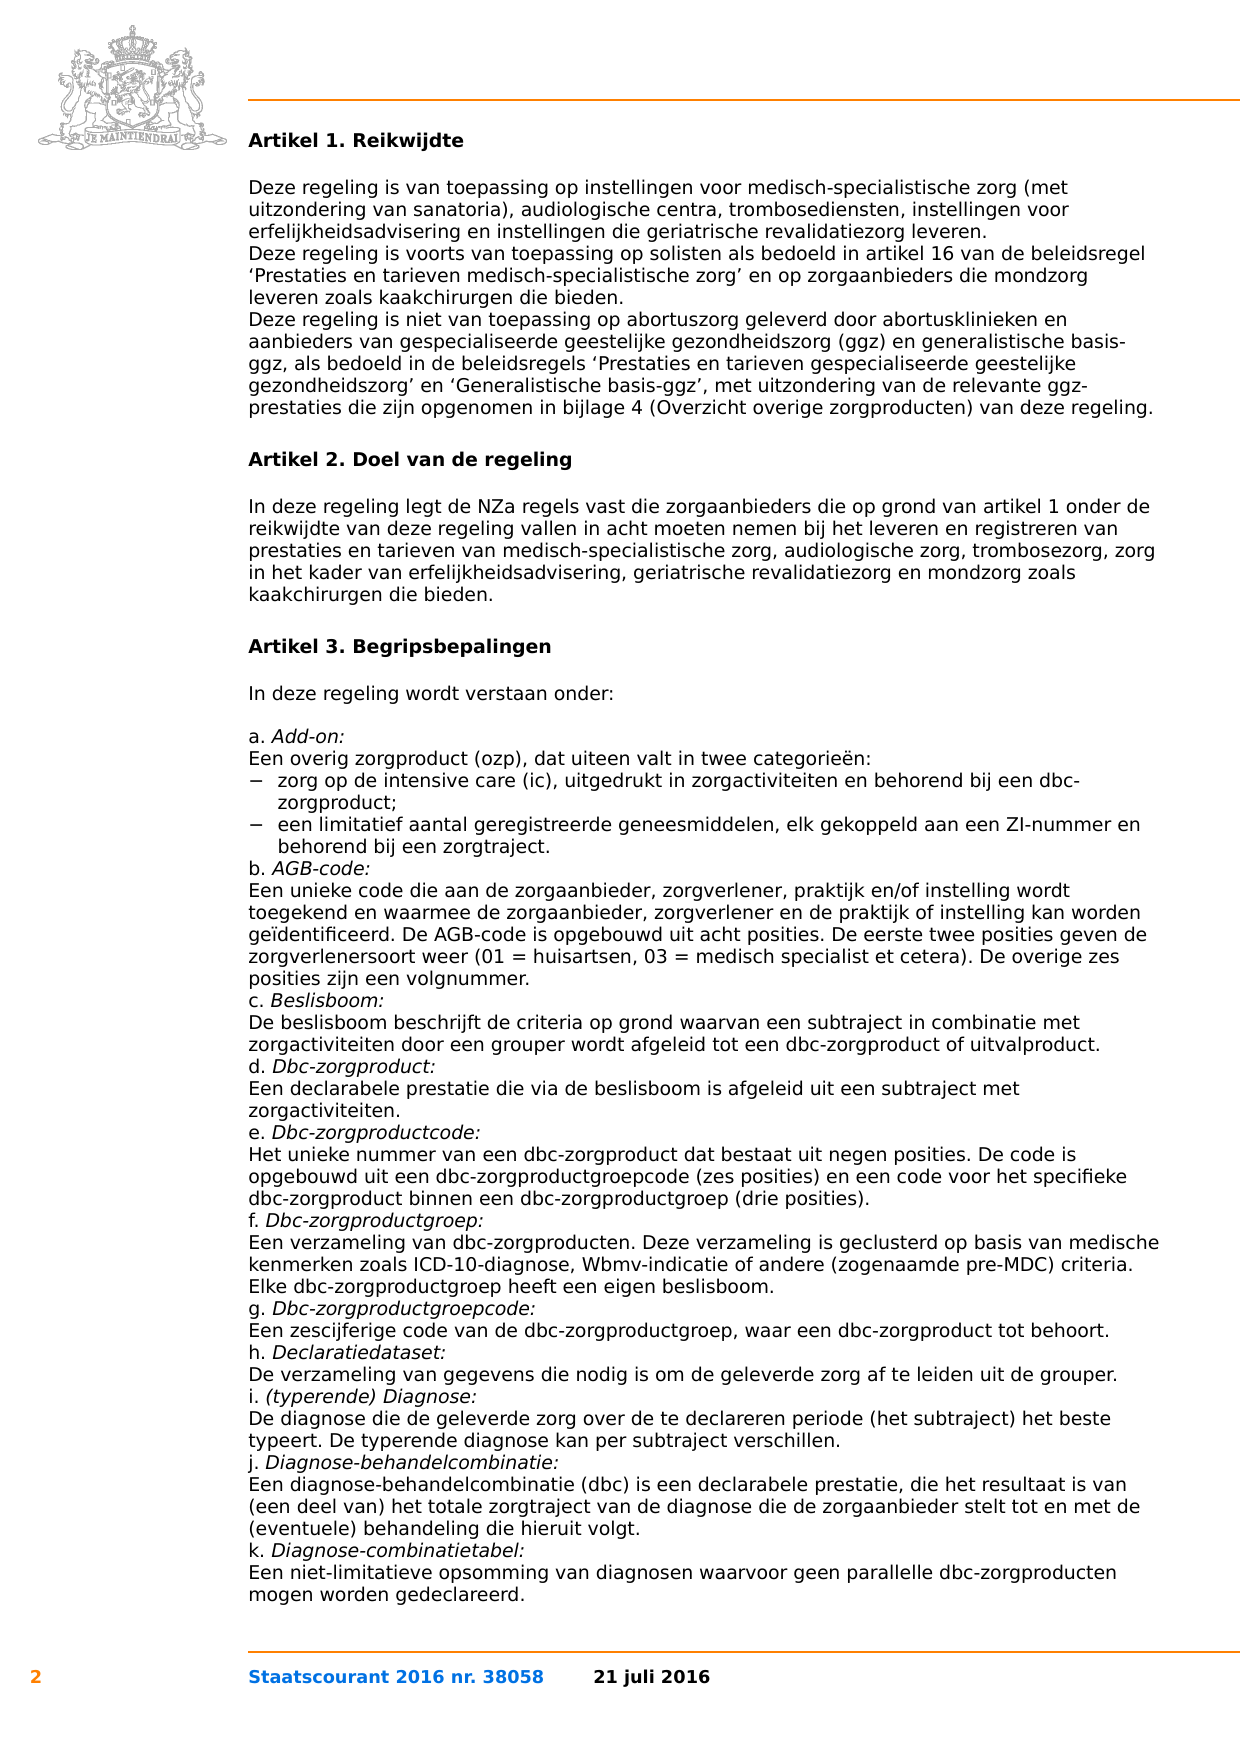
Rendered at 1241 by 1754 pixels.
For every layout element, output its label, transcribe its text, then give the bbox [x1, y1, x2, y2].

text Deze regeling is niet van toepassing op abortuszorg geleverd door abortusklinieken en aanbieders van gespecialiseerde geestelijke gezondheidszorg (ggz) en generalistische basis-ggz, als bedoeld in de beleidsregels ‘Prestaties en tarieven gespecialiseerde geestelijke gezondheidszorg’ en ‘Generalistische basis-ggz’, met uitzondering van de relevante ggz-prestaties die zijn opgenomen in bijlage 4 (Overzicht overige zorgproducten) van deze regeling. [248, 309, 1163, 419]
text Een verzameling van dbc-zorgproducten. Deze verzameling is geclusterd op basis van medische kenmerken zoals ICD-10-diagnose, Wbmv-indicatie of andere (zogenaamde pre-MDC) criteria. Elke dbc-zorgproductgroep heeft een eigen beslisboom. [248, 1232, 1163, 1298]
text Een niet-limitatieve opsomming van diagnosen waarvoor geen parallelle dbc-zorgproducten mogen worden gedeclareerd. [248, 1562, 1163, 1606]
text − zorg op de intensive care (ic), uitgedrukt in zorgactiviteiten en behorend bij een dbc-zorgproduct; [248, 770, 1163, 814]
text Een unieke code die aan de zorgaanbieder, zorgverlener, praktijk en/of instelling wordt toegekend en waarmee de zorgaanbieder, zorgverlener en de praktijk of instelling kan worden geïdentificeerd. De AGB-code is opgebouwd uit acht posities. De eerste twee posities geven de zorgverlenersoort weer (01 = huisartsen, 03 = medisch specialist et cetera). De overige zes posities zijn een volgnummer. [248, 880, 1163, 990]
text h. Declaratiedataset: [248, 1342, 1163, 1364]
subtitle Artikel 1. Reikwijdte [248, 130, 1163, 152]
text De diagnose die de geleverde zorg over de te declareren periode (het subtraject) het beste typeert. De typerende diagnose kan per subtraject verschillen. [248, 1408, 1163, 1452]
text Het unieke nummer van een dbc-zorgproduct dat bestaat uit negen posities. De code is opgebouwd uit een dbc-zorgproductgroepcode (zes posities) en een code voor het specifieke dbc-zorgproduct binnen een dbc-zorgproductgroep (drie posities). [248, 1144, 1163, 1210]
text De beslisboom beschrijft de criteria op grond waarvan een subtraject in combinatie met zorgactiviteiten door een grouper wordt afgeleid tot een dbc-zorgproduct of uitvalproduct. [248, 1012, 1163, 1056]
text d. Dbc-zorgproduct: [248, 1056, 1163, 1078]
text a. Add-on: [248, 726, 1163, 748]
subtitle Artikel 3. Begripsbepalingen [248, 636, 1163, 657]
text Een zescijferige code van de dbc-zorgproductgroep, waar een dbc-zorgproduct tot behoort. [248, 1320, 1163, 1342]
text e. Dbc-zorgproductcode: [248, 1122, 1163, 1144]
picture [38, 25, 227, 150]
text b. AGB-code: [248, 858, 1163, 880]
subtitle Artikel 2. Doel van de regeling [248, 449, 1163, 471]
text j. Diagnose-behandelcombinatie: [248, 1452, 1163, 1474]
text i. (typerende) Diagnose: [248, 1386, 1163, 1408]
text Een overig zorgproduct (ozp), dat uiteen valt in twee categorieën: [248, 748, 1163, 770]
text Een declarabele prestatie die via de beslisboom is afgeleid uit een subtraject met zorgactiviteiten. [248, 1078, 1163, 1122]
text c. Beslisboom: [248, 990, 1163, 1012]
text g. Dbc-zorgproductgroepcode: [248, 1298, 1163, 1320]
text Deze regeling is van toepassing op instellingen voor medisch-specialistische zorg (met uitzondering van sanatoria), audiologische centra, trombosediensten, instellingen voor erfelijkheidsadvisering en instellingen die geriatrische revalidatiezorg leveren. [248, 177, 1163, 243]
text Deze regeling is voorts van toepassing op solisten als bedoeld in artikel 16 van de beleidsregel ‘Prestaties en tarieven medisch-specialistische zorg’ en op zorgaanbieders die mondzorg leveren zoals kaakchirurgen die bieden. [248, 243, 1163, 309]
text De verzameling van gegevens die nodig is om de geleverde zorg af te leiden uit de grouper. [248, 1364, 1163, 1386]
text In deze regeling wordt verstaan onder: [248, 682, 1163, 704]
text Een diagnose-behandelcombinatie (dbc) is een declarabele prestatie, die het resultaat is van (een deel van) het totale zorgtraject van de diagnose die de zorgaanbieder stelt tot en met de (eventuele) behandeling die hieruit volgt. [248, 1474, 1163, 1539]
text k. Diagnose-combinatietabel: [248, 1539, 1163, 1562]
text In deze regeling legt de NZa regels vast die zorgaanbieders die op grond van artikel 1 onder de reikwijdte van deze regeling vallen in acht moeten nemen bij het leveren en registreren van prestaties en tarieven van medisch-specialistische zorg, audiologische zorg, trombosezorg, zorg in het kader van erfelijkheidsadvisering, geriatrische revalidatiezorg en mondzorg zoals kaakchirurgen die bieden. [248, 496, 1163, 606]
text f. Dbc-zorgproductgroep: [248, 1210, 1163, 1232]
text − een limitatief aantal geregistreerde geneesmiddelen, elk gekoppeld aan een ZI-nummer en behorend bij een zorgtraject. [248, 814, 1163, 858]
